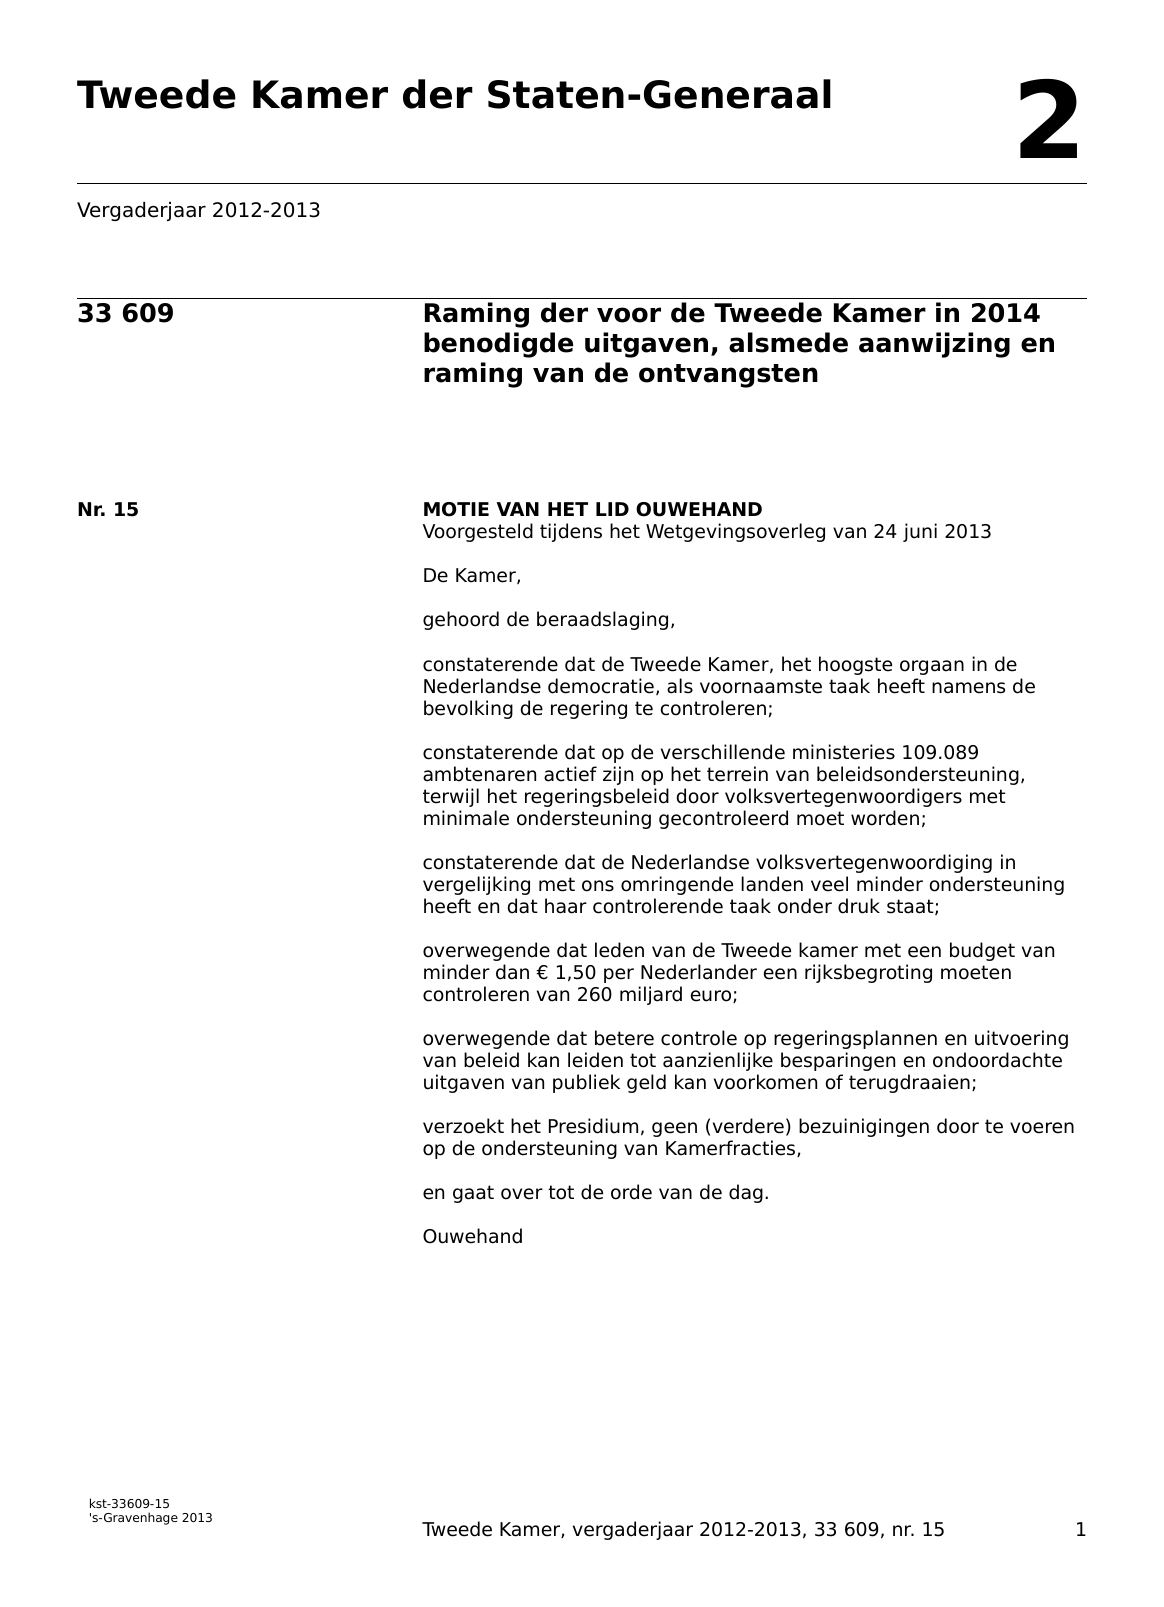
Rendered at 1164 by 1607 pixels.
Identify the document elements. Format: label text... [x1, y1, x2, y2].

table_cell Vergaderjaar 2012-2013 [77, 184, 1087, 298]
subtitle 33 609 Raming der voor de Tweede Kamer in 2014 benodigde uitgaven, alsmede aanwijzing en raming van de ontvangsten [77, 299, 1087, 388]
text overwegende dat betere controle op regeringsplannen en uitvoering van beleid kan leiden tot aanzienlijke besparingen en ondoordachte uitgaven van publiek geld kan voorkomen of terugdraaien; [422, 1028, 1087, 1094]
text constaterende dat op de verschillende ministeries 109.089 ambtenaren actief zijn op het terrein van beleidsondersteuning, terwijl het regeringsbeleid door volksvertegenwoordigers met minimale ondersteuning gecontroleerd moet worden; [422, 742, 1087, 829]
text kst-33609-15 [88, 1497, 323, 1511]
text De Kamer, [422, 565, 1087, 587]
text verzoekt het Presidium, geen (verdere) bezuinigingen door te voeren op de ondersteuning van Kamerfracties, [422, 1116, 1087, 1160]
text Ouwehand [422, 1226, 1087, 1248]
table_header 2 [886, 59, 1087, 183]
text 's-Gravenhage 2013 [88, 1511, 323, 1525]
text gehoord de beraadslaging, [422, 609, 1087, 631]
text en gaat over tot de orde van de dag. [422, 1182, 1087, 1204]
text constaterende dat de Nederlandse volksvertegenwoordiging in vergelijking met ons omringende landen veel minder ondersteuning heeft en dat haar controlerende taak onder druk staat; [422, 852, 1087, 918]
text overwegende dat leden van de Tweede kamer met een budget van minder dan € 1,50 per Nederlander een rijksbegroting moeten controleren van 260 miljard euro; [422, 940, 1087, 1006]
text constaterende dat de Tweede Kamer, het hoogste orgaan in de Nederlandse democratie, als voornaamste taak heeft namens de bevolking de regering te controleren; [422, 653, 1087, 719]
text Voorgesteld tijdens het Wetgevingsoverleg van 24 juni 2013 [422, 521, 1087, 543]
table_header Tweede Kamer der Staten-Generaal [77, 59, 886, 183]
subtitle Nr. 15 MOTIE VAN HET LID OUWEHAND [77, 499, 1087, 521]
